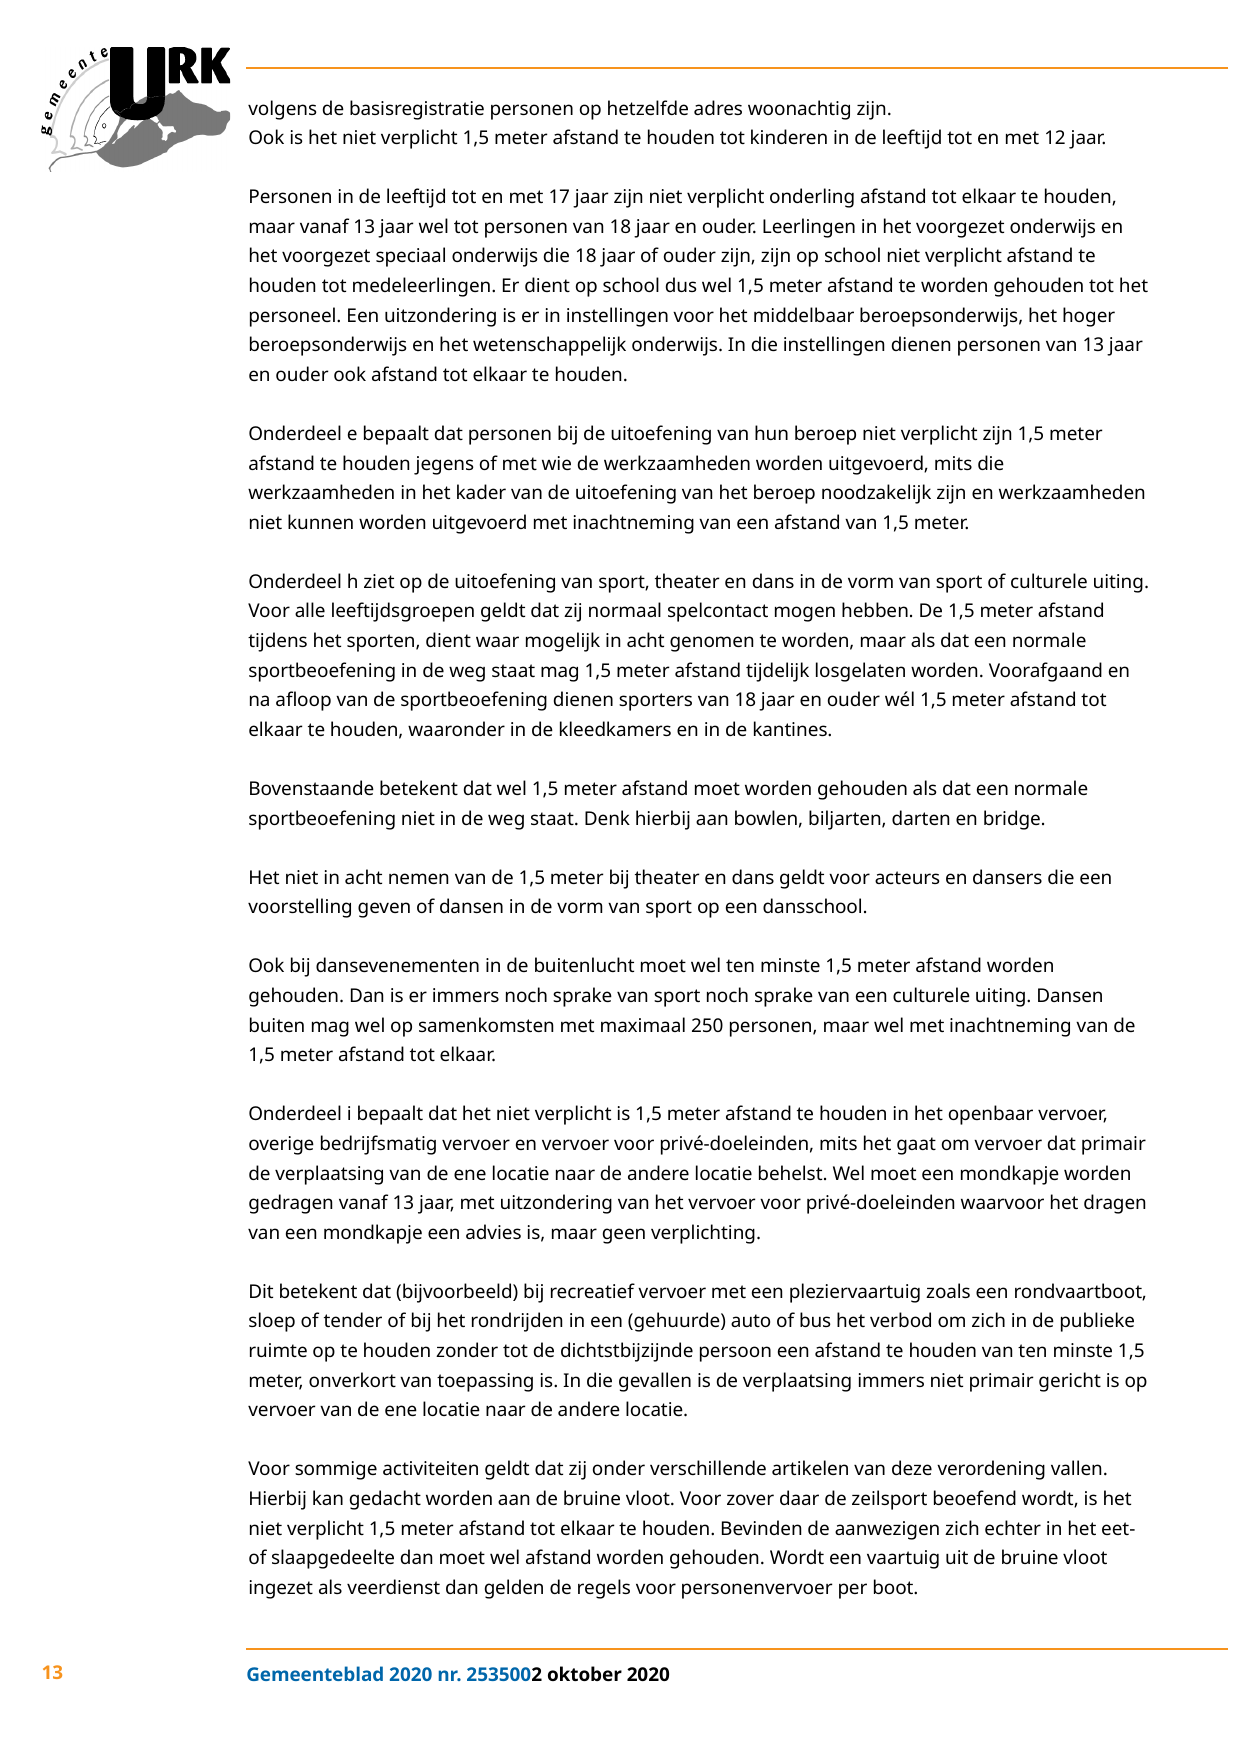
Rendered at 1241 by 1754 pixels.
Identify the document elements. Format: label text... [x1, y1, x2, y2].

text volgens de basisregistratie personen op hetzelfde adres woonachtig zijn. [248, 95, 1152, 121]
text Het niet in acht nemen van de 1,5 meter bij theater en dans geldt voor acteurs en dansers die een voorstelling geven of dansen in de vorm van sport op een dansschool. [248, 864, 1152, 919]
text Dit betekent dat (bijvoorbeeld) bij recreatief vervoer met een pleziervaartuig zoals een rondvaartboot, sloep of tender of bij het rondrijden in een (gehuurde) auto of bus het verbod om zich in de publieke ruimte op te houden zonder tot de dichtstbijzijnde persoon een afstand te houden van ten minste 1,5 meter, onverkort van toepassing is. In die gevallen is de verplaatsing immers niet primair gericht is op vervoer van de ene locatie naar de andere locatie. [248, 1278, 1152, 1422]
text Bovenstaande betekent dat wel 1,5 meter afstand moet worden gehouden als dat een normale sportbeoefening niet in de weg staat. Denk hierbij aan bowlen, biljarten, darten en bridge. [248, 775, 1152, 831]
text Onderdeel e bepaalt dat personen bij de uitoefening van hun beroep niet verplicht zijn 1,5 meter afstand te houden jegens of met wie de werkzaamheden worden uitgevoerd, mits die werkzaamheden in het kader van de uitoefening van het beroep noodzakelijk zijn en werkzaamheden niet kunnen worden uitgevoerd met inachtneming van een afstand van 1,5 meter. [248, 420, 1152, 535]
text Onderdeel h ziet op de uitoefening van sport, theater en dans in de vorm van sport of culturele uiting. Voor alle leeftijdsgroepen geldt dat zij normaal spelcontact mogen hebben. De 1,5 meter afstand tijdens het sporten, dient waar mogelijk in acht genomen te worden, maar als dat een normale sportbeoefening in de weg staat mag 1,5 meter afstand tijdelijk losgelaten worden. Voorafgaand en na afloop van de sportbeoefening dienen sporters van 18 jaar en ouder wél 1,5 meter afstand tot elkaar te houden, waaronder in de kleedkamers en in de kantines. [248, 568, 1152, 742]
text Personen in de leeftijd tot en met 17 jaar zijn niet verplicht onderling afstand tot elkaar te houden, maar vanaf 13 jaar wel tot personen van 18 jaar en ouder. Leerlingen in het voorgezet onderwijs en het voorgezet speciaal onderwijs die 18 jaar of ouder zijn, zijn op school niet verplicht afstand te houden tot medeleerlingen. Er dient op school dus wel 1,5 meter afstand te worden gehouden tot het personeel. Een uitzondering is er in instellingen voor het middelbaar beroepsonderwijs, het hoger beroepsonderwijs en het wetenschappelijk onderwijs. In die instellingen dienen personen van 13 jaar en ouder ook afstand tot elkaar te houden. [248, 183, 1152, 387]
text Ook is het niet verplicht 1,5 meter afstand te houden tot kinderen in de leeftijd tot en met 12 jaar. [248, 124, 1152, 150]
text Onderdeel i bepaalt dat het niet verplicht is 1,5 meter afstand te houden in het openbaar vervoer, overige bedrijfsmatig vervoer en vervoer voor privé-doeleinden, mits het gaat om vervoer dat primair de verplaatsing van de ene locatie naar de andere locatie behelst. Wel moet een mondkapje worden gedragen vanaf 13 jaar, met uitzondering van het vervoer voor privé-doeleinden waarvoor het dragen van een mondkapje een advies is, maar geen verplichting. [248, 1101, 1152, 1245]
picture [41, 47, 231, 172]
text Ook bij dansevenementen in de buitenlucht moet wel ten minste 1,5 meter afstand worden gehouden. Dan is er immers noch sprake van sport noch sprake van een culturele uiting. Dansen buiten mag wel op samenkomsten met maximaal 250 personen, maar wel met inachtneming van de 1,5 meter afstand tot elkaar. [248, 953, 1152, 1067]
text Voor sommige activiteiten geldt dat zij onder verschillende artikelen van deze verordening vallen. Hierbij kan gedacht worden aan de bruine vloot. Voor zover daar de zeilsport beoefend wordt, is het niet verplicht 1,5 meter afstand tot elkaar te houden. Bevinden de aanwezigen zich echter in het eet- of slaapgedeelte dan moet wel afstand worden gehouden. Wordt een vaartuig uit de bruine vloot ingezet als veerdienst dan gelden de regels voor personenvervoer per boot. [248, 1456, 1152, 1600]
